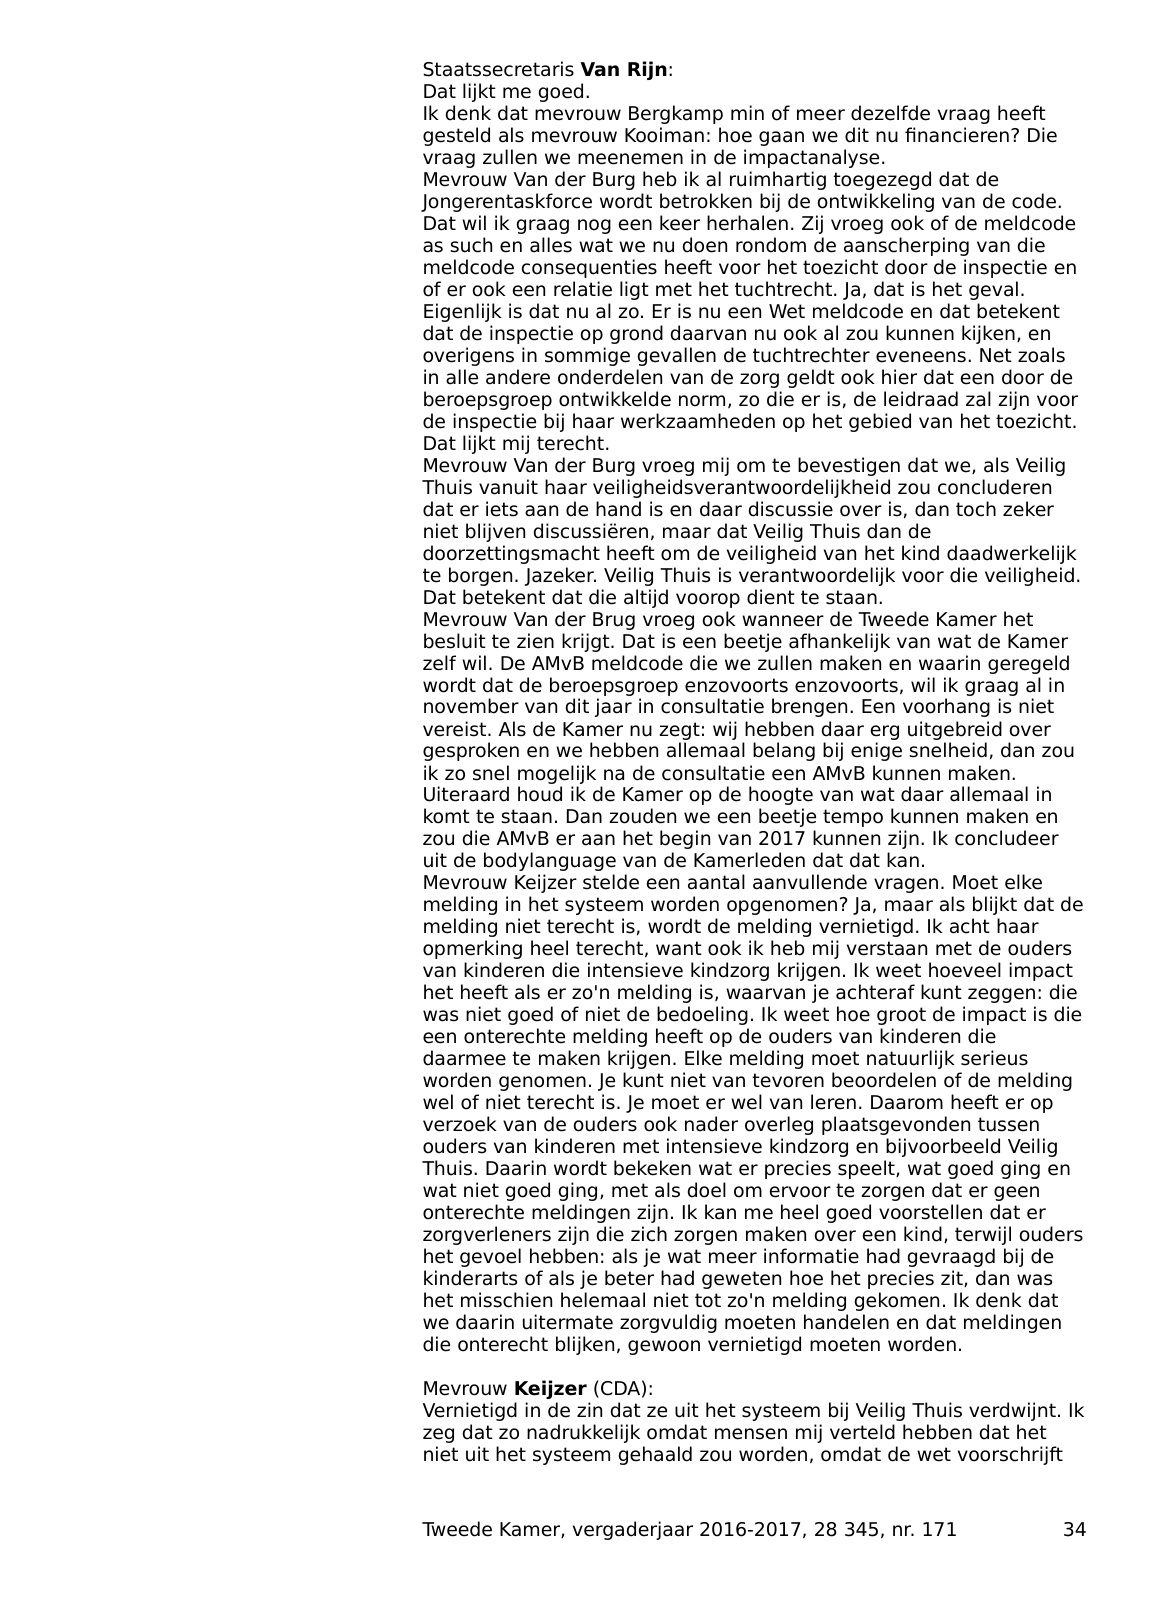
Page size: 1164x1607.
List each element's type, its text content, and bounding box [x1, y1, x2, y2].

text Ik denk dat mevrouw Bergkamp min of meer dezelfde vraag heeft gesteld als mevrouw Kooiman: hoe gaan we dit nu financieren? Die vraag zullen we meenemen in de impactanalyse. [422, 103, 1087, 169]
text Vernietigd in de zin dat ze uit het systeem bij Veilig Thuis verdwijnt. Ik zeg dat zo nadrukkelijk omdat mensen mij verteld hebben dat het niet uit het systeem gehaald zou worden, omdat de wet voorschrijft [422, 1400, 1087, 1466]
text Dat lijkt me goed. [422, 81, 1087, 103]
text Mevrouw Van der Brug vroeg ook wanneer de Tweede Kamer het besluit te zien krijgt. Dat is een beetje afhankelijk van wat de Kamer zelf wil. De AMvB meldcode die we zullen maken en waarin geregeld wordt dat de beroepsgroep enzovoorts enzovoorts, wil ik graag al in november van dit jaar in consultatie brengen. Een voorhang is niet vereist. Als de Kamer nu zegt: wij hebben daar erg uitgebreid over gesproken en we hebben allemaal belang bij enige snelheid, dan zou ik zo snel mogelijk na de consultatie een AMvB kunnen maken. Uiteraard houd ik de Kamer op de hoogte van wat daar allemaal in komt te staan. Dan zouden we een beetje tempo kunnen maken en zou die AMvB er aan het begin van 2017 kunnen zijn. Ik concludeer uit de bodylanguage van de Kamerleden dat dat kan. [422, 608, 1087, 872]
text Staatssecretaris Van Rijn: [422, 59, 1087, 81]
text Mevrouw Keijzer (CDA): [422, 1378, 1087, 1400]
text Mevrouw Van der Burg vroeg mij om te bevestigen dat we, als Veilig Thuis vanuit haar veiligheidsverantwoordelijkheid zou concluderen dat er iets aan de hand is en daar discussie over is, dan toch zeker niet blijven discussiëren, maar dat Veilig Thuis dan de doorzettingsmacht heeft om de veiligheid van het kind daadwerkelijk te borgen. Jazeker. Veilig Thuis is verantwoordelijk voor die veiligheid. Dat betekent dat die altijd voorop dient te staan. [422, 455, 1087, 608]
text Mevrouw Van der Burg heb ik al ruimhartig toegezegd dat de Jongerentaskforce wordt betrokken bij de ontwikkeling van de code. Dat wil ik graag nog een keer herhalen. Zij vroeg ook of de meldcode as such en alles wat we nu doen rondom de aanscherping van die meldcode consequenties heeft voor het toezicht door de inspectie en of er ook een relatie ligt met het tuchtrecht. Ja, dat is het geval. Eigenlijk is dat nu al zo. Er is nu een Wet meldcode en dat betekent dat de inspectie op grond daarvan nu ook al zou kunnen kijken, en overigens in sommige gevallen de tuchtrechter eveneens. Net zoals in alle andere onderdelen van de zorg geldt ook hier dat een door de beroepsgroep ontwikkelde norm, zo die er is, de leidraad zal zijn voor de inspectie bij haar werkzaamheden op het gebied van het toezicht. Dat lijkt mij terecht. [422, 169, 1087, 455]
text Mevrouw Keijzer stelde een aantal aanvullende vragen. Moet elke melding in het systeem worden opgenomen? Ja, maar als blijkt dat de melding niet terecht is, wordt de melding vernietigd. Ik acht haar opmerking heel terecht, want ook ik heb mij verstaan met de ouders van kinderen die intensieve kindzorg krijgen. Ik weet hoeveel impact het heeft als er zo'n melding is, waarvan je achteraf kunt zeggen: die was niet goed of niet de bedoeling. Ik weet hoe groot de impact is die een onterechte melding heeft op de ouders van kinderen die daarmee te maken krijgen. Elke melding moet natuurlijk serieus worden genomen. Je kunt niet van tevoren beoordelen of de melding wel of niet terecht is. Je moet er wel van leren. Daarom heeft er op verzoek van de ouders ook nader overleg plaatsgevonden tussen ouders van kinderen met intensieve kindzorg en bijvoorbeeld Veilig Thuis. Daarin wordt bekeken wat er precies speelt, wat goed ging en wat niet goed ging, met als doel om ervoor te zorgen dat er geen onterechte meldingen zijn. Ik kan me heel goed voorstellen dat er zorgverleners zijn die zich zorgen maken over een kind, terwijl ouders het gevoel hebben: als je wat meer informatie had gevraagd bij de kinderarts of als je beter had geweten hoe het precies zit, dan was het misschien helemaal niet tot zo'n melding gekomen. Ik denk dat we daarin uitermate zorgvuldig moeten handelen en dat meldingen die onterecht blijken, gewoon vernietigd moeten worden. [422, 872, 1087, 1356]
